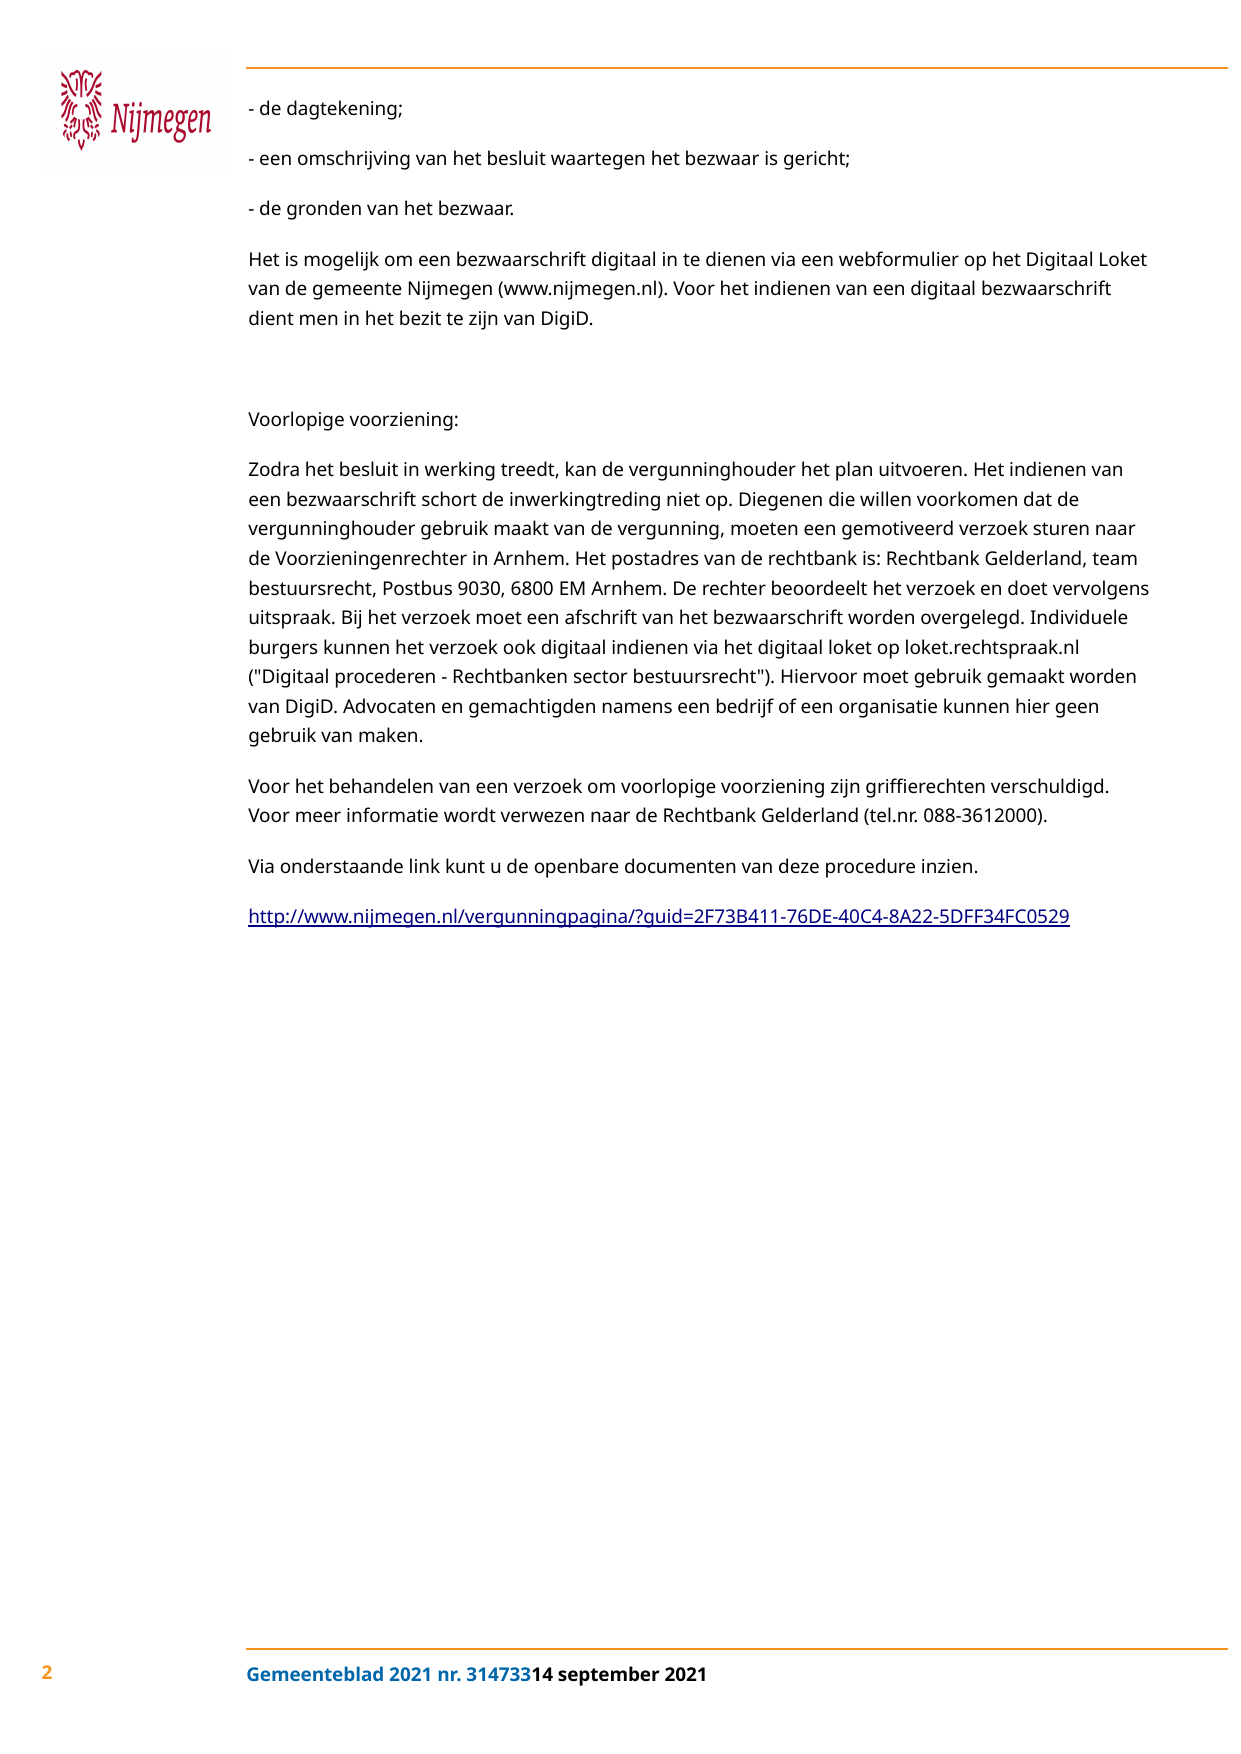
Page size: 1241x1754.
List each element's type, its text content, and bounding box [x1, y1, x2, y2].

text - de gronden van het bezwaar. [248, 196, 1152, 221]
picture [41, 47, 231, 172]
text Zodra het besluit in werking treedt, kan de vergunninghouder het plan uitvoeren. Het indienen van een bezwaarschrift schort de inwerkingtreding niet op. Diegenen die willen voorkomen dat de vergunninghouder gebruik maakt van de vergunning, moeten een gemotiveerd verzoek sturen naar de Voorzieningenrechter in Arnhem. Het postadres van de rechtbank is: Rechtbank Gelderland, team bestuursrecht, Postbus 9030, 6800 EM Arnhem. De rechter beoordeelt het verzoek en doet vervolgens uitspraak. Bij het verzoek moet een afschrift van het bezwaarschrift worden overgelegd. Individuele burgers kunnen het verzoek ook digitaal indienen via het digitaal loket op loket.rechtspraak.nl ("Digitaal procederen - Rechtbanken sector bestuursrecht"). Hiervoor moet gebruik gemaakt worden van DigiD. Advocaten en gemachtigden namens een bedrijf of een organisatie kunnen hier geen gebruik van maken. [248, 456, 1152, 748]
text Het is mogelijk om een bezwaarschrift digitaal in te dienen via een webformulier op het Digitaal Loket van de gemeente Nijmegen (www.nijmegen.nl). Voor het indienen van een digitaal bezwaarschrift dient men in het bezit te zijn van DigiD. [248, 246, 1152, 331]
text Voorlopige voorziening: [248, 406, 1152, 432]
text - een omschrijving van het besluit waartegen het bezwaar is gericht; [248, 145, 1152, 171]
text - de dagtekening; [248, 95, 1152, 121]
text Via onderstaande link kunt u de openbare documenten van deze procedure inzien. [248, 853, 1152, 879]
text http://www.nijmegen.nl/vergunningpagina/?guid=2F73B411-76DE-40C4-8A22-5DFF34FC0529 [248, 903, 1152, 929]
text Voor het behandelen van een verzoek om voorlopige voorziening zijn griffierechten verschuldigd. Voor meer informatie wordt verwezen naar de Rechtbank Gelderland (tel.nr. 088-3612000). [248, 773, 1152, 828]
